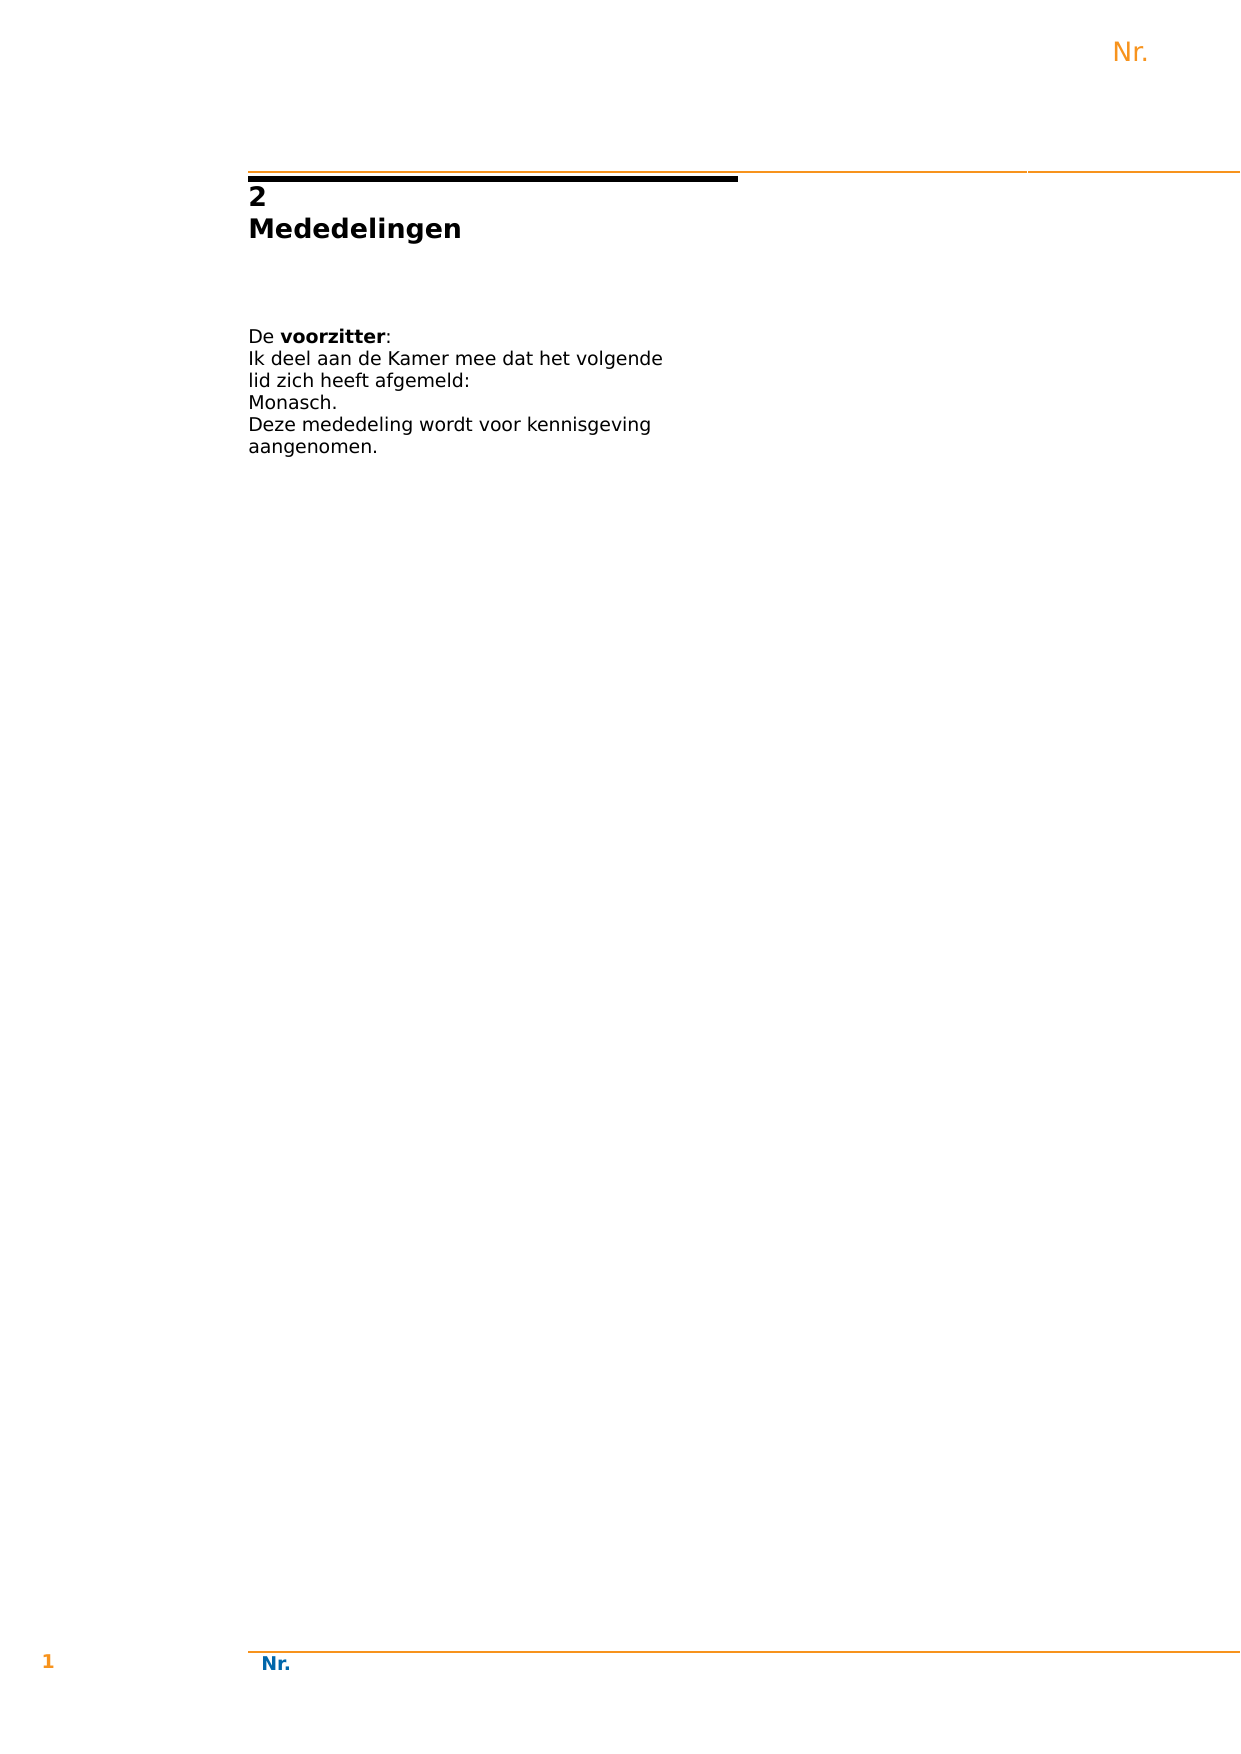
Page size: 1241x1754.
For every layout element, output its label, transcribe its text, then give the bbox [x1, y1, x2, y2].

text Deze mededeling wordt voor kennisgeving aangenomen. [248, 414, 691, 458]
title 2 Mededelingen [248, 182, 691, 244]
text Ik deel aan de Kamer mee dat het volgende lid zich heeft afgemeld: [248, 348, 691, 392]
text De voorzitter: [248, 326, 691, 348]
text Monasch. [248, 392, 691, 414]
